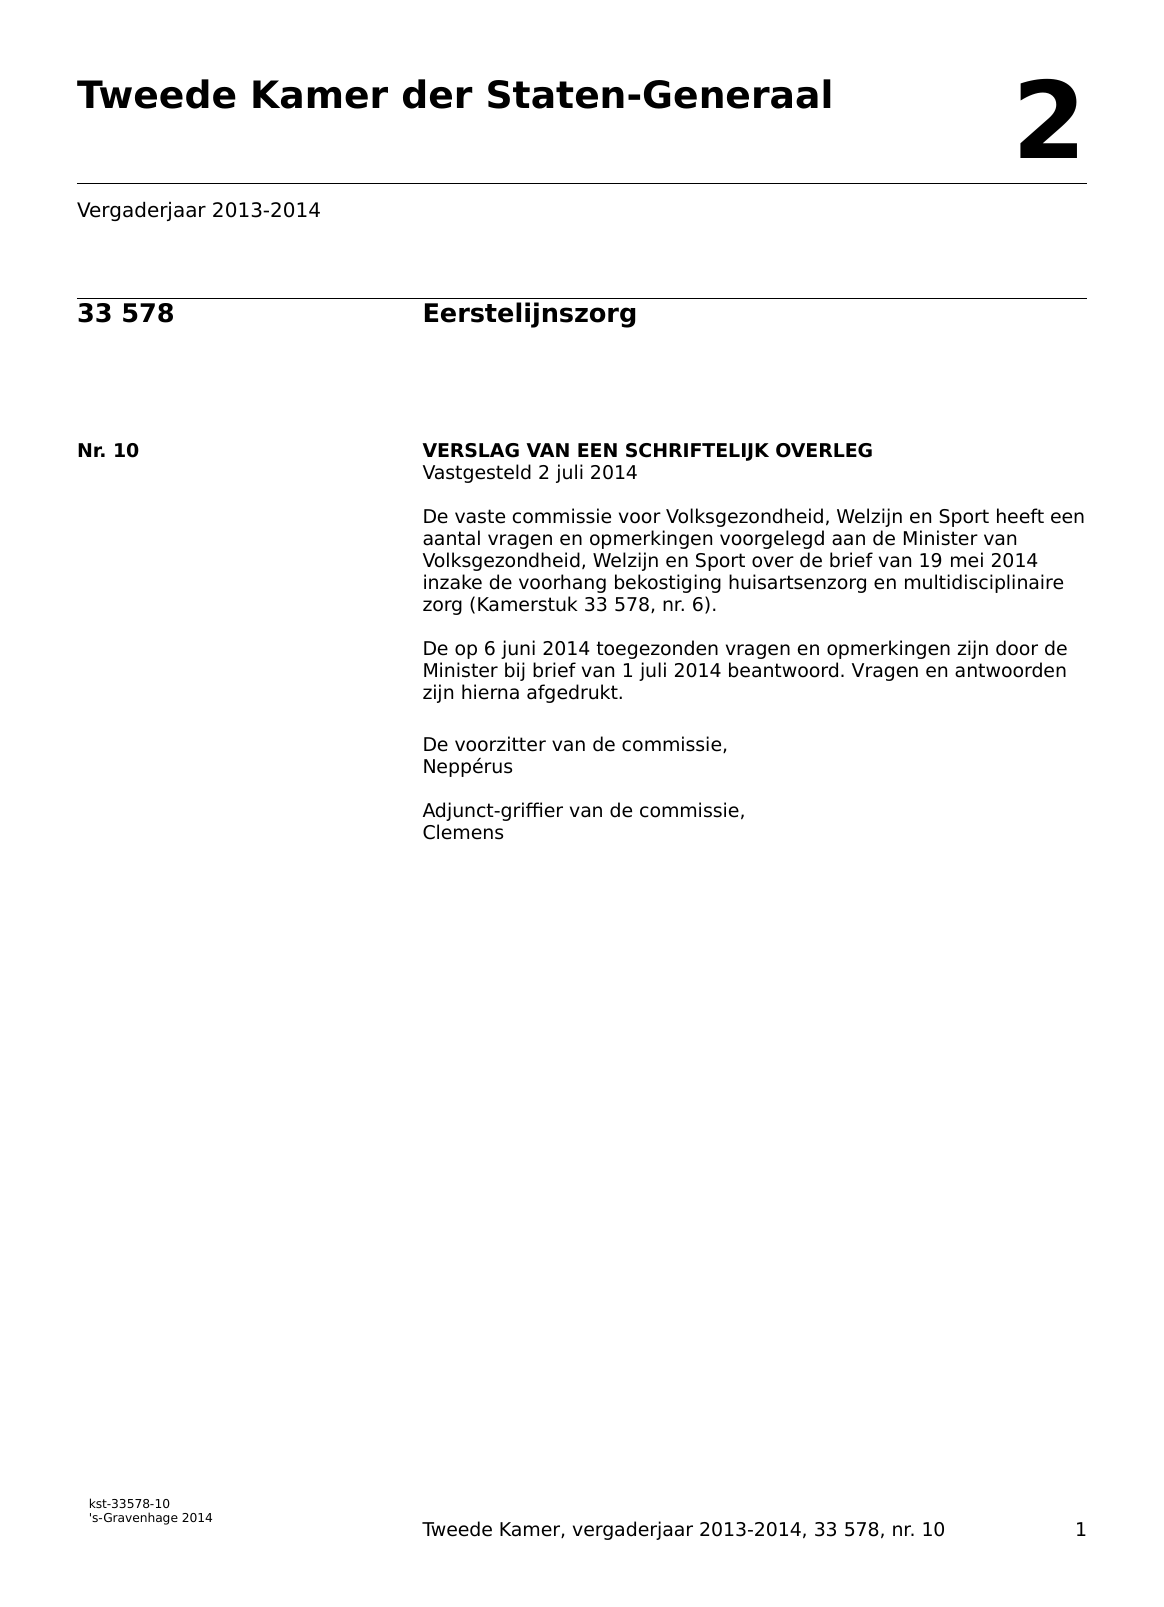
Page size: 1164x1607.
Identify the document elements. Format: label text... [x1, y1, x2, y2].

text Vastgesteld 2 juli 2014 [422, 462, 1087, 484]
text De vaste commissie voor Volksgezondheid, Welzijn en Sport heeft een aantal vragen en opmerkingen voorgelegd aan de Minister van Volksgezondheid, Welzijn en Sport over de brief van 19 mei 2014 inzake de voorhang bekostiging huisartsenzorg en multidisciplinaire zorg (Kamerstuk 33 578, nr. 6). [422, 506, 1087, 616]
text Adjunct-griffier van de commissie, Clemens [422, 800, 1087, 844]
text kst-33578-10 [88, 1497, 323, 1511]
table_header 2 [886, 59, 1087, 183]
subtitle 33 578 Eerstelijnszorg [77, 299, 1087, 329]
text De voorzitter van de commissie, Neppérus [422, 734, 1087, 778]
subtitle Nr. 10 VERSLAG VAN EEN SCHRIFTELIJK OVERLEG [77, 440, 1087, 462]
table_header Tweede Kamer der Staten-Generaal [77, 59, 886, 183]
table_cell Vergaderjaar 2013-2014 [77, 184, 1087, 298]
text De op 6 juni 2014 toegezonden vragen en opmerkingen zijn door de Minister bij brief van 1 juli 2014 beantwoord. Vragen en antwoorden zijn hierna afgedrukt. [422, 638, 1087, 704]
text 's-Gravenhage 2014 [88, 1511, 323, 1525]
